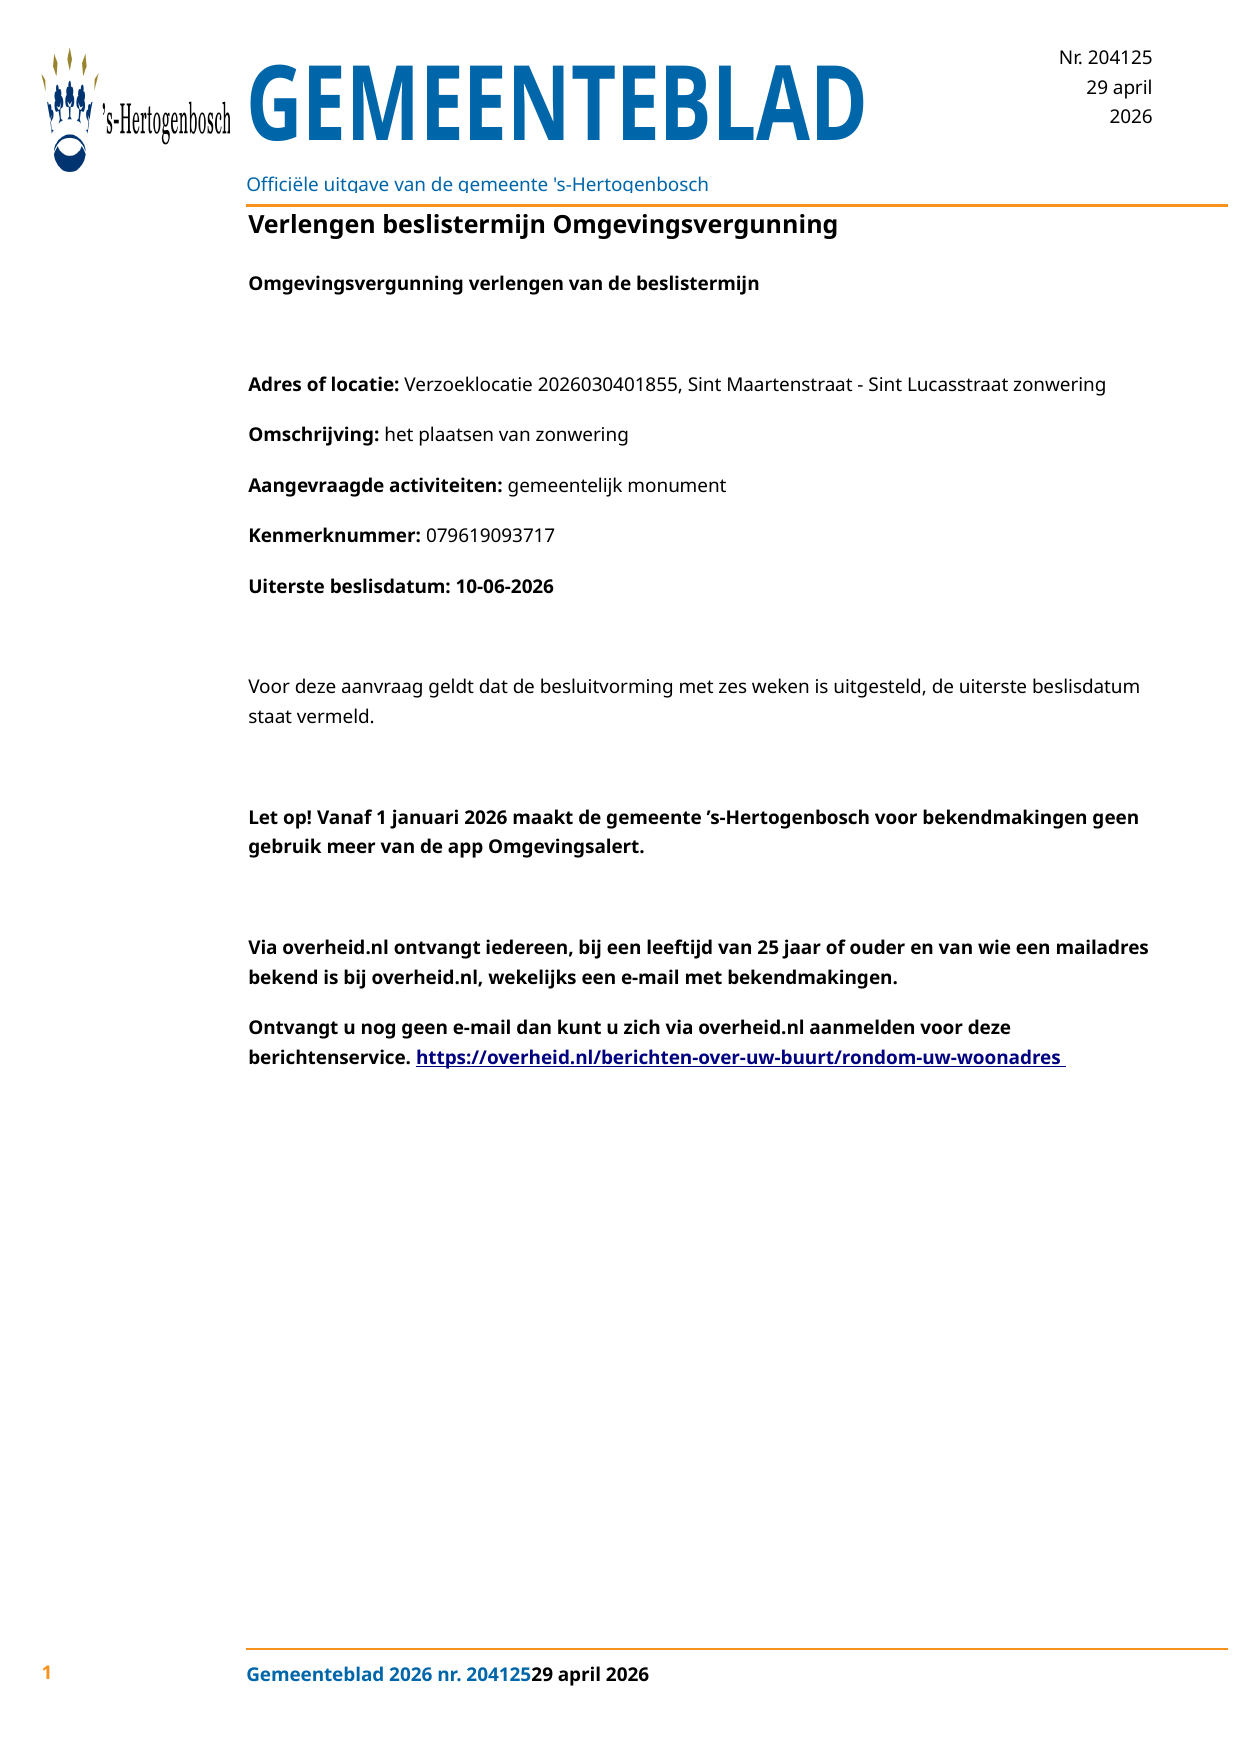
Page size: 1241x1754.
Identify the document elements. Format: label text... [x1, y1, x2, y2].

text Ontvangt u nog geen e-mail dan kunt u zich via overheid.nl aanmelden voor deze berichtenservice. https://overheid.nl/berichten-over-uw-buurt/rondom-uw-woonadres [248, 1014, 1152, 1070]
picture [41, 47, 231, 172]
text Aangevraagde activiteiten: gemeentelijk monument [248, 472, 1152, 498]
text Omschrijving: het plaatsen van zonwering [248, 422, 1152, 447]
text Let op! Vanaf 1 januari 2026 maakt de gemeente ’s-Hertogenbosch voor bekendmakingen geen gebruik meer van de app Omgevingsalert. [248, 804, 1152, 859]
text Adres of locatie: Verzoeklocatie 2026030401855, Sint Maartenstraat - Sint Lucasstraat zonwering [248, 371, 1152, 397]
text Via overheid.nl ontvangt iedereen, bij een leeftijd van 25 jaar of ouder en van wie een mailadres bekend is bij overheid.nl, wekelijks een e-mail met bekendmakingen. [248, 934, 1152, 990]
text Voor deze aanvraag geldt dat de besluitvorming met zes weken is uitgesteld, de uiterste beslisdatum staat vermeld. [248, 674, 1152, 729]
text Uiterste beslisdatum: 10-06-2026 [248, 573, 1152, 598]
text Omgevingsvergunning verlengen van de beslistermijn [248, 270, 1152, 296]
text Kenmerknummer: 079619093717 [248, 522, 1152, 548]
text Verlengen beslistermijn Omgevingsvergunning [248, 207, 1152, 241]
